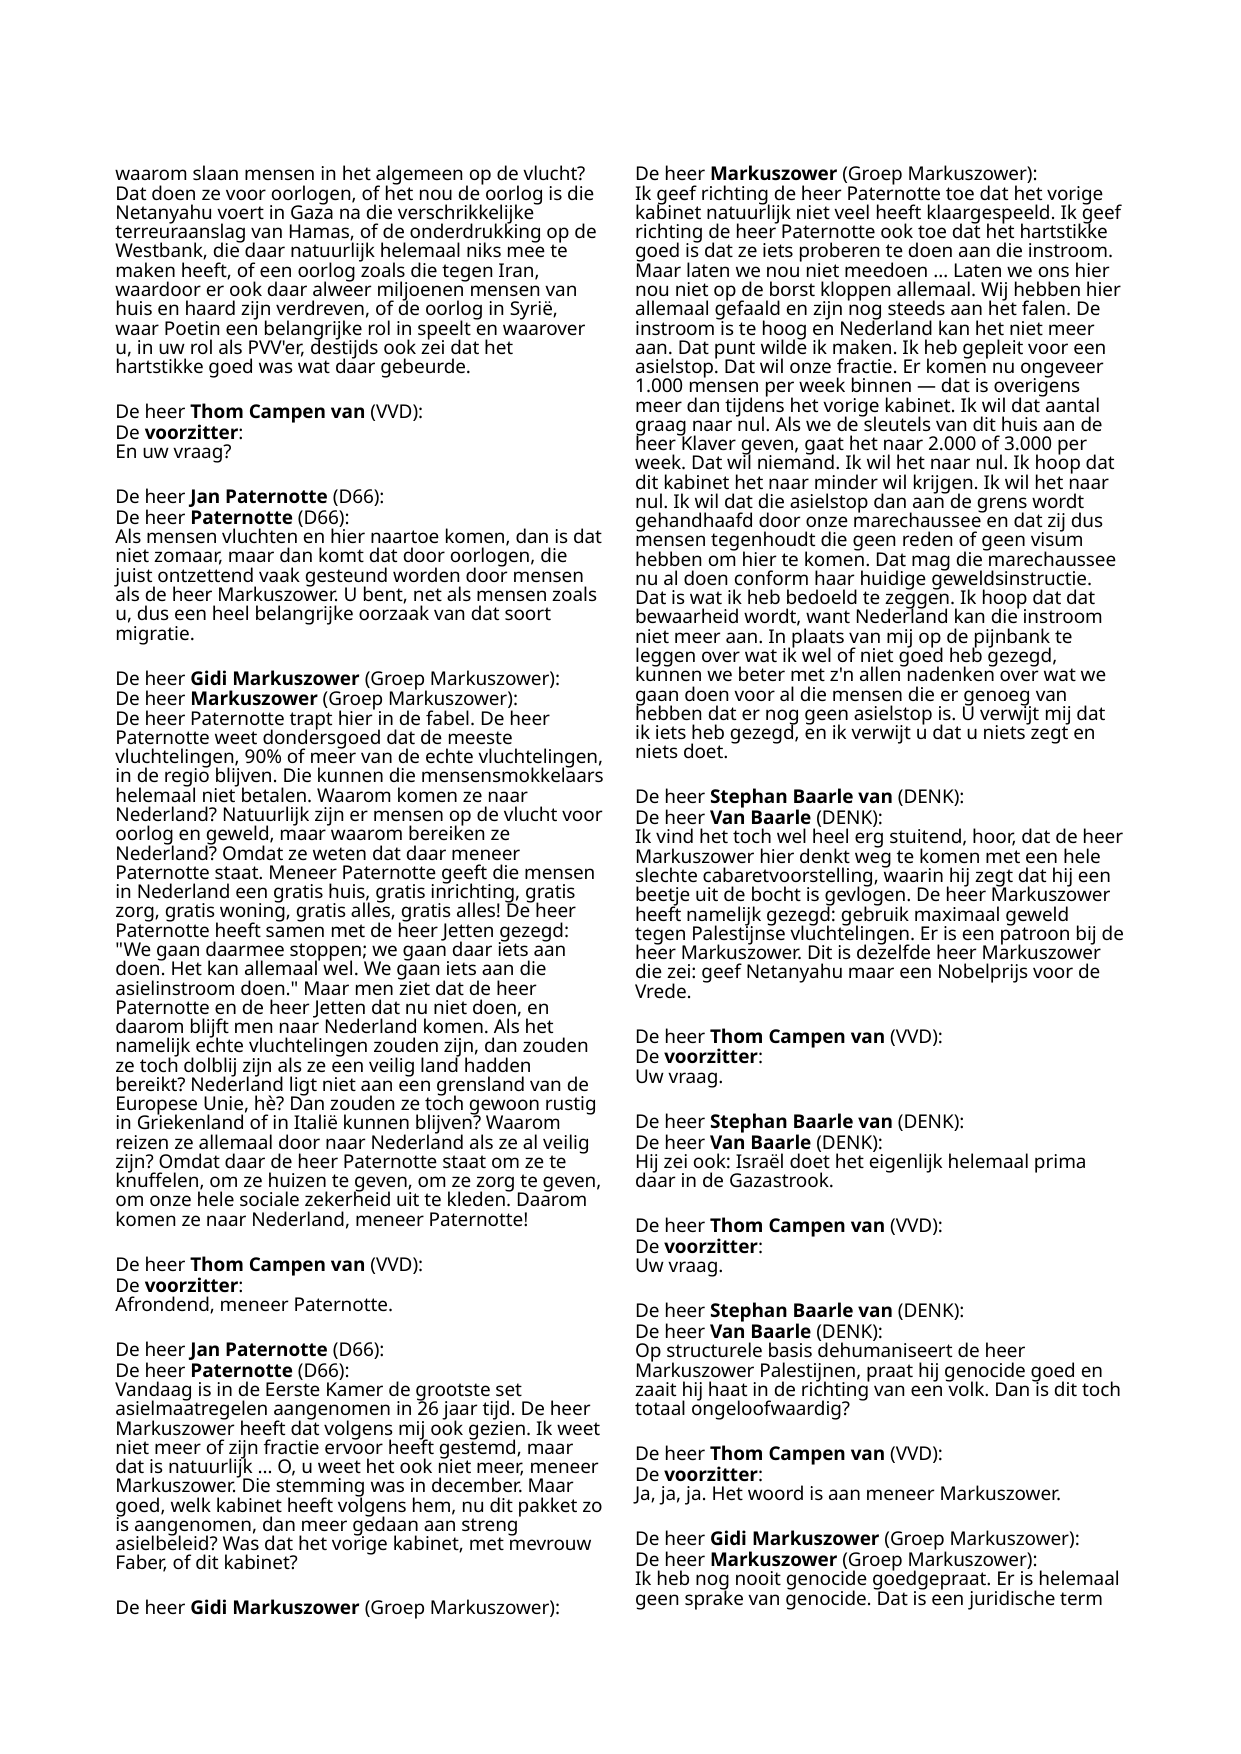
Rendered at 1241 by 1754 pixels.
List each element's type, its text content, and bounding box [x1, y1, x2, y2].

text De heer Markuszower (Groep Markuszower): [635, 165, 1125, 184]
text De heer Thom Campen van (VVD): [635, 1023, 1125, 1048]
text De heer Stephan Baarle van (DENK): [635, 1108, 1125, 1134]
text De heer Van Baarle (DENK): [635, 1134, 1125, 1153]
text Ik heb nog nooit genocide goedgepraat. Er is helemaal geen sprake van genocide. Dat is een juridische term [635, 1570, 1125, 1609]
text Ja, ja, ja. Het woord is aan meneer Markuszower. [635, 1485, 1125, 1504]
text De voorzitter: [115, 1277, 605, 1296]
text De heer Stephan Baarle van (DENK): [635, 783, 1125, 809]
text Ik geef richting de heer Paternotte toe dat het vorige kabinet natuurlijk niet veel heeft klaargespeeld. Ik geef richting de heer Paternotte ook toe dat het hartstikke goed is dat ze iets proberen te doen aan die instroom. Maar laten we nou niet meedoen … Laten we ons hier nou niet op de borst kloppen allemaal. Wij hebben hier allemaal gefaald en zijn nog steeds aan het falen. De instroom is te hoog en Nederland kan het niet meer aan. Dat punt wilde ik maken. Ik heb gepleit voor een asielstop. Dat wil onze fractie. Er komen nu ongeveer 1.000 mensen per week binnen — dat is overigens meer dan tijdens het vorige kabinet. Ik wil dat aantal graag naar nul. Als we de sleutels van dit huis aan de heer Klaver geven, gaat het naar 2.000 of 3.000 per week. Dat wil niemand. Ik wil het naar nul. Ik hoop dat dit kabinet het naar minder wil krijgen. Ik wil het naar nul. Ik wil dat die asielstop dan aan de grens wordt gehandhaafd door onze marechaussee en dat zij dus mensen tegenhoudt die geen reden of geen visum hebben om hier te komen. Dat mag die marechaussee nu al doen conform haar huidige geweldsinstructie. Dat is wat ik heb bedoeld te zeggen. Ik hoop dat dat bewaarheid wordt, want Nederland kan die instroom niet meer aan. In plaats van mij op de pijnbank te leggen over wat ik wel of niet goed heb gezegd, kunnen we beter met z'n allen nadenken over wat we gaan doen voor al die mensen die er genoeg van hebben dat er nog geen asielstop is. U verwijt mij dat ik iets heb gezegd, en ik verwijt u dat u niets zegt en niets doet. [635, 184, 1125, 763]
text De heer Van Baarle (DENK): [635, 809, 1125, 828]
text De heer Thom Campen van (VVD): [115, 1251, 605, 1277]
text De voorzitter: [115, 424, 605, 443]
text Ik vind het toch wel heel erg stuitend, hoor, dat de heer Markuszower hier denkt weg te komen met een hele slechte cabaretvoorstelling, waarin hij zegt dat hij een beetje uit de bocht is gevlogen. De heer Markuszower heeft namelijk gezegd: gebruik maximaal geweld tegen Palestijnse vluchtelingen. Er is een patroon bij de heer Markuszower. Dit is dezelfde heer Markuszower die zei: geef Netanyahu maar een Nobelprijs voor de Vrede. [635, 828, 1125, 1002]
text Afrondend, meneer Paternotte. [115, 1296, 605, 1315]
text waarom slaan mensen in het algemeen op de vlucht? Dat doen ze voor oorlogen, of het nou de oorlog is die Netanyahu voert in Gaza na die verschrikkelijke terreuraanslag van Hamas, of de onderdrukking op de Westbank, die daar natuurlijk helemaal niks mee te maken heeft, of een oorlog zoals die tegen Iran, waardoor er ook daar alweer miljoenen mensen van huis en haard zijn verdreven, of de oorlog in Syrië, waar Poetin een belangrijke rol in speelt en waarover u, in uw rol als PVV'er, destijds ook zei dat het hartstikke goed was wat daar gebeurde. [115, 165, 605, 377]
text Als mensen vluchten en hier naartoe komen, dan is dat niet zomaar, maar dan komt dat door oorlogen, die juist ontzettend vaak gesteund worden door mensen als de heer Markuszower. U bent, net als mensen zoals u, dus een heel belangrijke oorzaak van dat soort migratie. [115, 528, 605, 644]
text Hij zei ook: Israël doet het eigenlijk helemaal prima daar in de Gazastrook. [635, 1153, 1125, 1191]
text Vandaag is in de Eerste Kamer de grootste set asielmaatregelen aangenomen in 26 jaar tijd. De heer Markuszower heeft dat volgens mij ook gezien. Ik weet niet meer of zijn fractie ervoor heeft gestemd, maar dat is natuurlijk … O, u weet het ook niet meer, meneer Markuszower. Die stemming was in december. Maar goed, welk kabinet heeft volgens hem, nu dit pakket zo is aangenomen, dan meer gedaan aan streng asielbeleid? Was dat het vorige kabinet, met mevrouw Faber, of dit kabinet? [115, 1381, 605, 1574]
text De heer Markuszower (Groep Markuszower): [635, 1551, 1125, 1570]
text De heer Paternotte (D66): [115, 1362, 605, 1381]
text De heer Paternotte trapt hier in de fabel. De heer Paternotte weet dondersgoed dat de meeste vluchtelingen, 90% of meer van de echte vluchtelingen, in de regio blijven. Die kunnen die mensensmokkelaars helemaal niet betalen. Waarom komen ze naar Nederland? Natuurlijk zijn er mensen op de vlucht voor oorlog en geweld, maar waarom bereiken ze Nederland? Omdat ze weten dat daar meneer Paternotte staat. Meneer Paternotte geeft die mensen in Nederland een gratis huis, gratis inrichting, gratis zorg, gratis woning, gratis alles, gratis alles! De heer Paternotte heeft samen met de heer Jetten gezegd: "We gaan daarmee stoppen; we gaan daar iets aan doen. Het kan allemaal wel. We gaan iets aan die asielinstroom doen." Maar men ziet dat de heer Paternotte en de heer Jetten dat nu niet doen, en daarom blijft men naar Nederland komen. Als het namelijk echte vluchtelingen zouden zijn, dan zouden ze toch dolblij zijn als ze een veilig land hadden bereikt? Nederland ligt niet aan een grensland van de Europese Unie, hè? Dan zouden ze toch gewoon rustig in Griekenland of in Italië kunnen blijven? Waarom reizen ze allemaal door naar Nederland als ze al veilig zijn? Omdat daar de heer Paternotte staat om ze te knuffelen, om ze huizen te geven, om ze zorg te geven, om onze hele sociale zekerheid uit te kleden. Daarom komen ze naar Nederland, meneer Paternotte! [115, 710, 605, 1230]
text De heer Paternotte (D66): [115, 509, 605, 528]
text De heer Gidi Markuszower (Groep Markuszower): [635, 1525, 1125, 1551]
text De heer Jan Paternotte (D66): [115, 483, 605, 509]
text De heer Markuszower (Groep Markuszower): [115, 690, 605, 710]
text En uw vraag? [115, 443, 605, 462]
text Uw vraag. [635, 1257, 1125, 1277]
text De heer Jan Paternotte (D66): [115, 1336, 605, 1362]
text Op structurele basis dehumaniseert de heer Markuszower Palestijnen, praat hij genocide goed en zaait hij haat in de richting van een volk. Dan is dit toch totaal ongeloofwaardig? [635, 1342, 1125, 1419]
text De heer Stephan Baarle van (DENK): [635, 1297, 1125, 1323]
text De heer Thom Campen van (VVD): [115, 398, 605, 424]
text De voorzitter: [635, 1048, 1125, 1068]
text Uw vraag. [635, 1068, 1125, 1087]
text De heer Gidi Markuszower (Groep Markuszower): [115, 1594, 605, 1620]
text De voorzitter: [635, 1238, 1125, 1257]
text De heer Thom Campen van (VVD): [635, 1440, 1125, 1466]
text De heer Gidi Markuszower (Groep Markuszower): [115, 665, 605, 690]
text De heer Van Baarle (DENK): [635, 1323, 1125, 1342]
text De voorzitter: [635, 1466, 1125, 1485]
text De heer Thom Campen van (VVD): [635, 1212, 1125, 1238]
